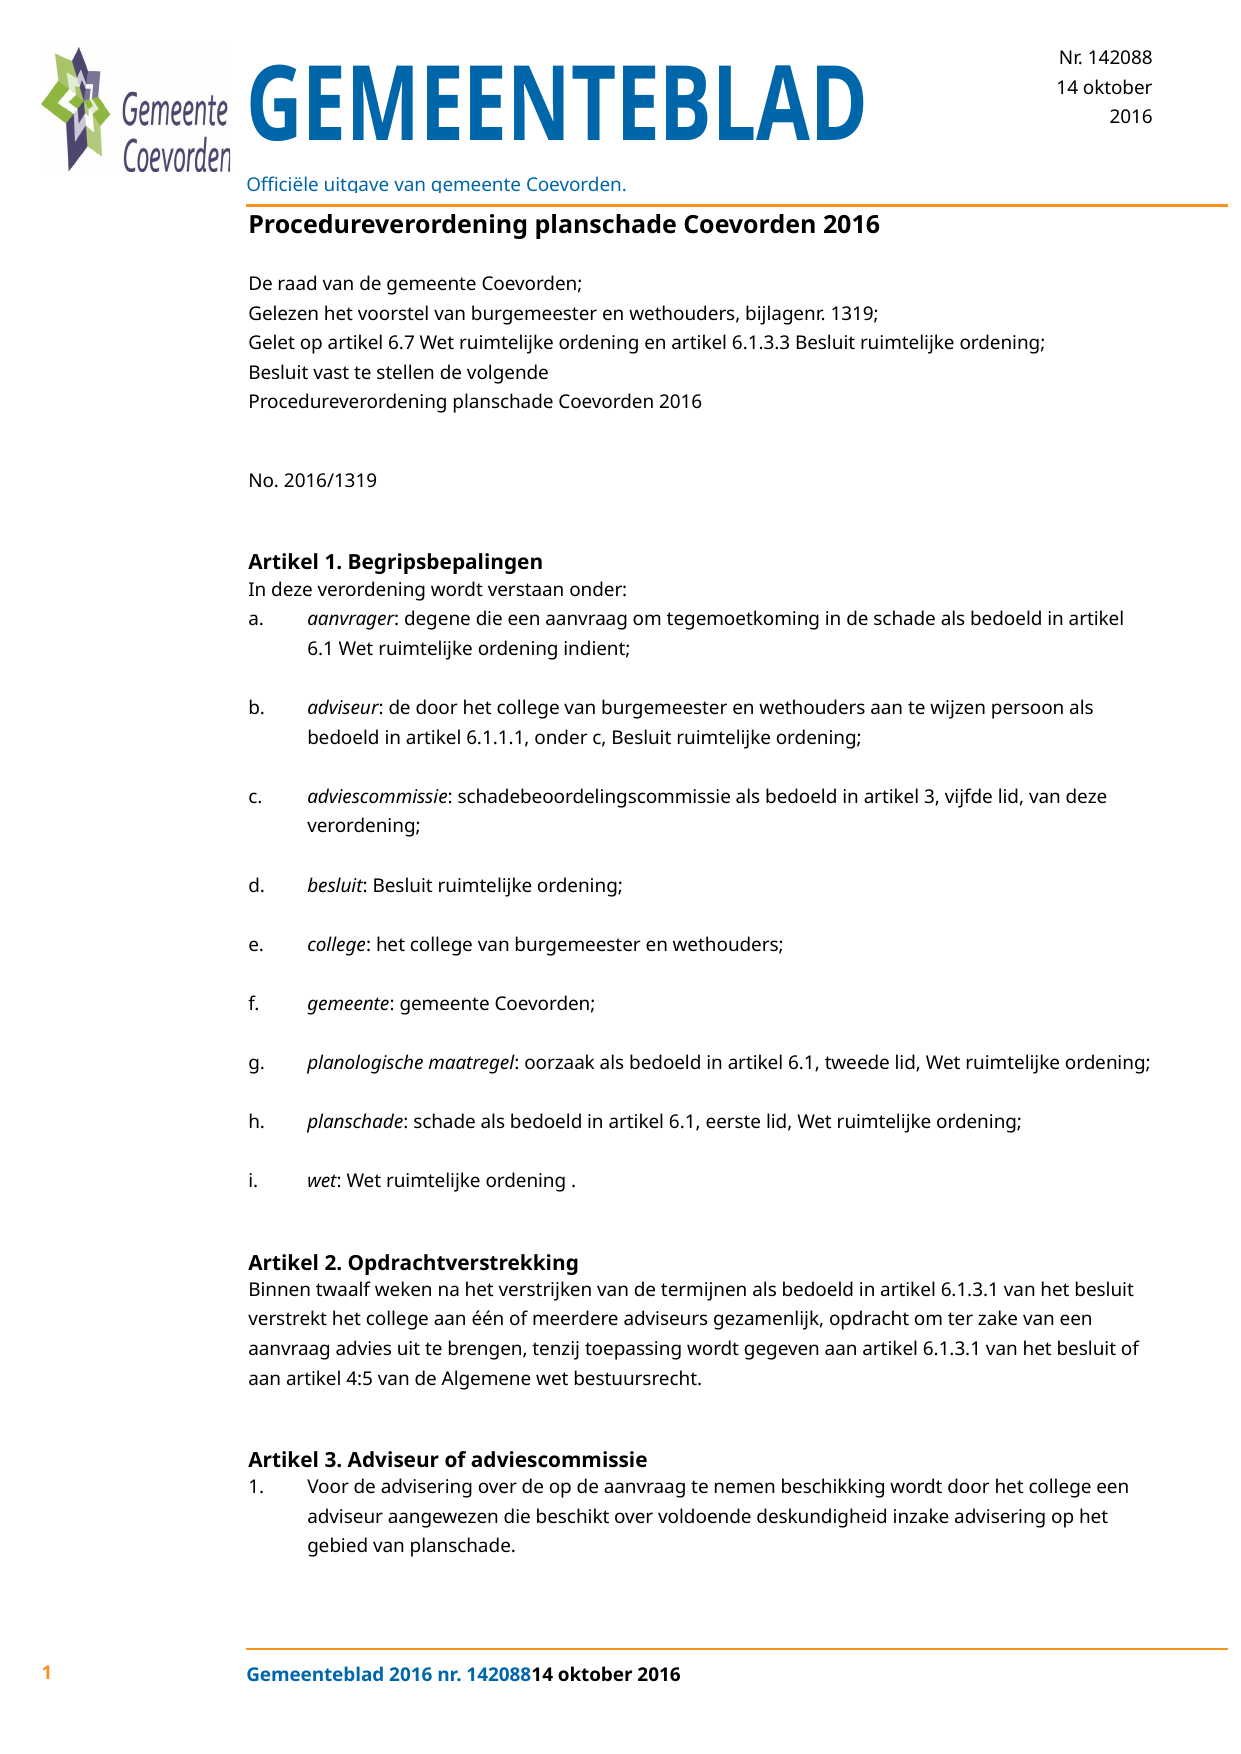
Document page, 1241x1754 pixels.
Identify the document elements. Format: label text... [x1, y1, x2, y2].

list besluit: Besluit ruimtelijke ordening; [248, 872, 1152, 897]
text Gelet op artikel 6.7 Wet ruimtelijke ordening en artikel 6.1.3.3 Besluit ruimtelijke ordening; [248, 329, 1152, 355]
text No. 2016/1319 [248, 467, 1152, 493]
list planologische maatregel: oorzaak als bedoeld in artikel 6.1, tweede lid, Wet ruimtelijke ordening; [248, 1049, 1152, 1075]
text Procedureverordening planschade Coevorden 2016 [248, 389, 1152, 414]
text Artikel 2. Opdrachtverstrekking [248, 1248, 1152, 1276]
text De raad van de gemeente Coevorden; [248, 270, 1152, 296]
text Binnen twaalf weken na het verstrijken van de termijnen als bedoeld in artikel 6.1.3.1 van het besluit verstrekt het college aan één of meerdere adviseurs gezamenlijk, opdracht om ter zake van een aanvraag advies uit te brengen, tenzij toepassing wordt gegeven aan artikel 6.1.3.1 van het besluit of aan artikel 4:5 van de Algemene wet bestuursrecht. [248, 1276, 1152, 1391]
list adviseur: de door het college van burgemeester en wethouders aan te wijzen persoon als bedoeld in artikel 6.1.1.1, onder c, Besluit ruimtelijke ordening; [248, 694, 1152, 749]
text Gelezen het voorstel van burgemeester en wethouders, bijlagenr. 1319; [248, 300, 1152, 326]
list college: het college van burgemeester en wethouders; [248, 931, 1152, 957]
text Besluit vast te stellen de volgende [248, 359, 1152, 385]
text Artikel 3. Adviseur of adviescommissie [248, 1445, 1152, 1473]
text In deze verordening wordt verstaan onder: [248, 576, 1152, 602]
list wet: Wet ruimtelijke ordening . [248, 1168, 1152, 1193]
list gemeente: gemeente Coevorden; [248, 990, 1152, 1016]
list aanvrager: degene die een aanvraag om tegemoetkoming in de schade als bedoeld in artikel 6.1 Wet ruimtelijke ordening indient; [248, 606, 1152, 661]
text Artikel 1. Begripsbepalingen [248, 547, 1152, 576]
picture [41, 47, 231, 172]
text Procedureverordening planschade Coevorden 2016 [248, 207, 1152, 241]
list planschade: schade als bedoeld in artikel 6.1, eerste lid, Wet ruimtelijke ordening; [248, 1108, 1152, 1134]
list Voor de advisering over de op de aanvraag te nemen beschikking wordt door het college een adviseur aangewezen die beschikt over voldoende deskundigheid inzake advisering op het gebied van planschade. [248, 1473, 1152, 1558]
list adviescommissie: schadebeoordelingscommissie als bedoeld in artikel 3, vijfde lid, van deze verordening; [248, 783, 1152, 838]
